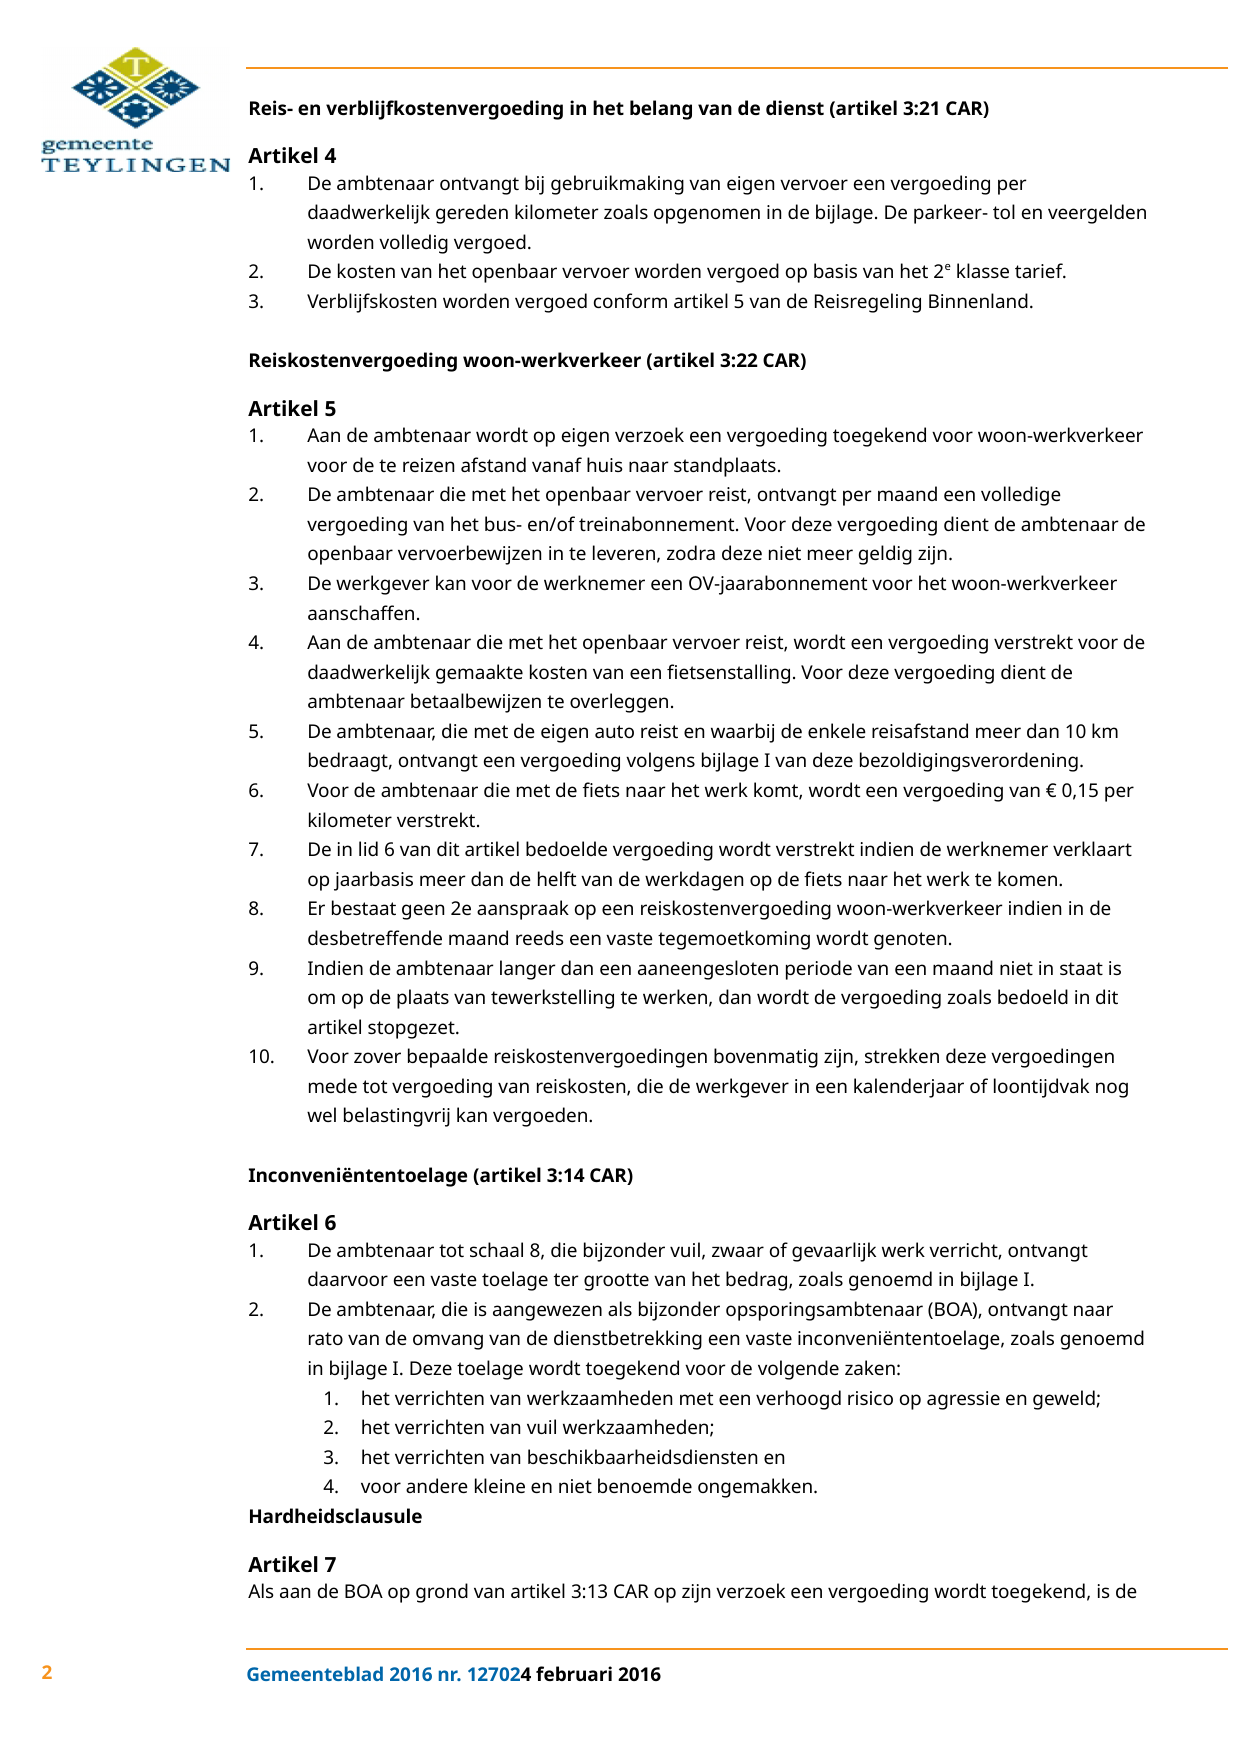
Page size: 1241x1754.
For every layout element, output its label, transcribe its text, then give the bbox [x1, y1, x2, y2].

text Artikel 7 [248, 1550, 1152, 1578]
list Verblijfskosten worden vergoed conform artikel 5 van de Reisregeling Binnenland. [248, 288, 1152, 314]
list De kosten van het openbaar vervoer worden vergoed op basis van het 2e klasse tarief. [248, 258, 1152, 284]
list De ambtenaar, die met de eigen auto reist en waarbij de enkele reisafstand meer dan 10 km bedraagt, ontvangt een vergoeding volgens bijlage I van deze bezoldigingsverordening. [248, 718, 1152, 773]
picture [41, 47, 231, 172]
list De ambtenaar die met het openbaar vervoer reist, ontvangt per maand een volledige vergoeding van het bus- en/of treinabonnement. Voor deze vergoeding dient de ambtenaar de openbaar vervoerbewijzen in te leveren, zodra deze niet meer geldig zijn. [248, 481, 1152, 566]
list het verrichten van vuil werkzaamheden; [323, 1414, 1152, 1440]
list De ambtenaar, die is aangewezen als bijzonder opsporingsambtenaar (BOA), ontvangt naar rato van de omvang van de dienstbetrekking een vaste inconveniëntentoelage, zoals genoemd in bijlage I. Deze toelage wordt toegekend voor de volgende zaken: [248, 1296, 1152, 1381]
list het verrichten van beschikbaarheidsdiensten en [323, 1444, 1152, 1470]
text Reis- en verblijfkostenvergoeding in het belang van de dienst (artikel 3:21 CAR) [248, 95, 1152, 121]
list het verrichten van werkzaamheden met een verhoogd risico op agressie en geweld; [323, 1385, 1152, 1411]
list voor andere kleine en niet benoemde ongemakken. [323, 1473, 1152, 1499]
list De ambtenaar ontvangt bij gebruikmaking van eigen vervoer een vergoeding per daadwerkelijk gereden kilometer zoals opgenomen in de bijlage. De parkeer- tol en veergelden worden volledig vergoed. [248, 170, 1152, 255]
list De ambtenaar tot schaal 8, die bijzonder vuil, zwaar of gevaarlijk werk verricht, ontvangt daarvoor een vaste toelage ter grootte van het bedrag, zoals genoemd in bijlage I. [248, 1237, 1152, 1292]
list Voor de ambtenaar die met de fiets naar het werk komt, wordt een vergoeding van € 0,15 per kilometer verstrekt. [248, 777, 1152, 833]
text Inconveniëntentoelage (artikel 3:14 CAR) [248, 1162, 1152, 1188]
text Artikel 5 [248, 394, 1152, 422]
list De in lid 6 van dit artikel bedoelde vergoeding wordt verstrekt indien de werknemer verklaart op jaarbasis meer dan de helft van de werkdagen op de fiets naar het werk te komen. [248, 836, 1152, 892]
list De werkgever kan voor de werknemer een OV-jaarabonnement voor het woon-werkverkeer aanschaffen. [248, 570, 1152, 626]
list Er bestaat geen 2e aanspraak op een reiskostenvergoeding woon-werkverkeer indien in de desbetreffende maand reeds een vaste tegemoetkoming wordt genoten. [248, 896, 1152, 951]
list Aan de ambtenaar wordt op eigen verzoek een vergoeding toegekend voor woon-werkverkeer voor de te reizen afstand vanaf huis naar standplaats. [248, 422, 1152, 478]
text Reiskostenvergoeding woon-werkverkeer (artikel 3:22 CAR) [248, 347, 1152, 373]
list Indien de ambtenaar langer dan een aaneengesloten periode van een maand niet in staat is om op de plaats van tewerkstelling te werken, dan wordt de vergoeding zoals bedoeld in dit artikel stopgezet. [248, 955, 1152, 1040]
text Artikel 4 [248, 141, 1152, 170]
text Als aan de BOA op grond van artikel 3:13 CAR op zijn verzoek een vergoeding wordt toegekend, is de [248, 1578, 1152, 1604]
list Aan de ambtenaar die met het openbaar vervoer reist, wordt een vergoeding verstrekt voor de daadwerkelijk gemaakte kosten van een fietsenstalling. Voor deze vergoeding dient de ambtenaar betaalbewijzen te overleggen. [248, 629, 1152, 714]
text Hardheidsclausule [248, 1503, 1152, 1529]
list Voor zover bepaalde reiskostenvergoedingen bovenmatig zijn, strekken deze vergoedingen mede tot vergoeding van reiskosten, die de werkgever in een kalenderjaar of loontijdvak nog wel belastingvrij kan vergoeden. [248, 1043, 1152, 1128]
text Artikel 6 [248, 1208, 1152, 1237]
